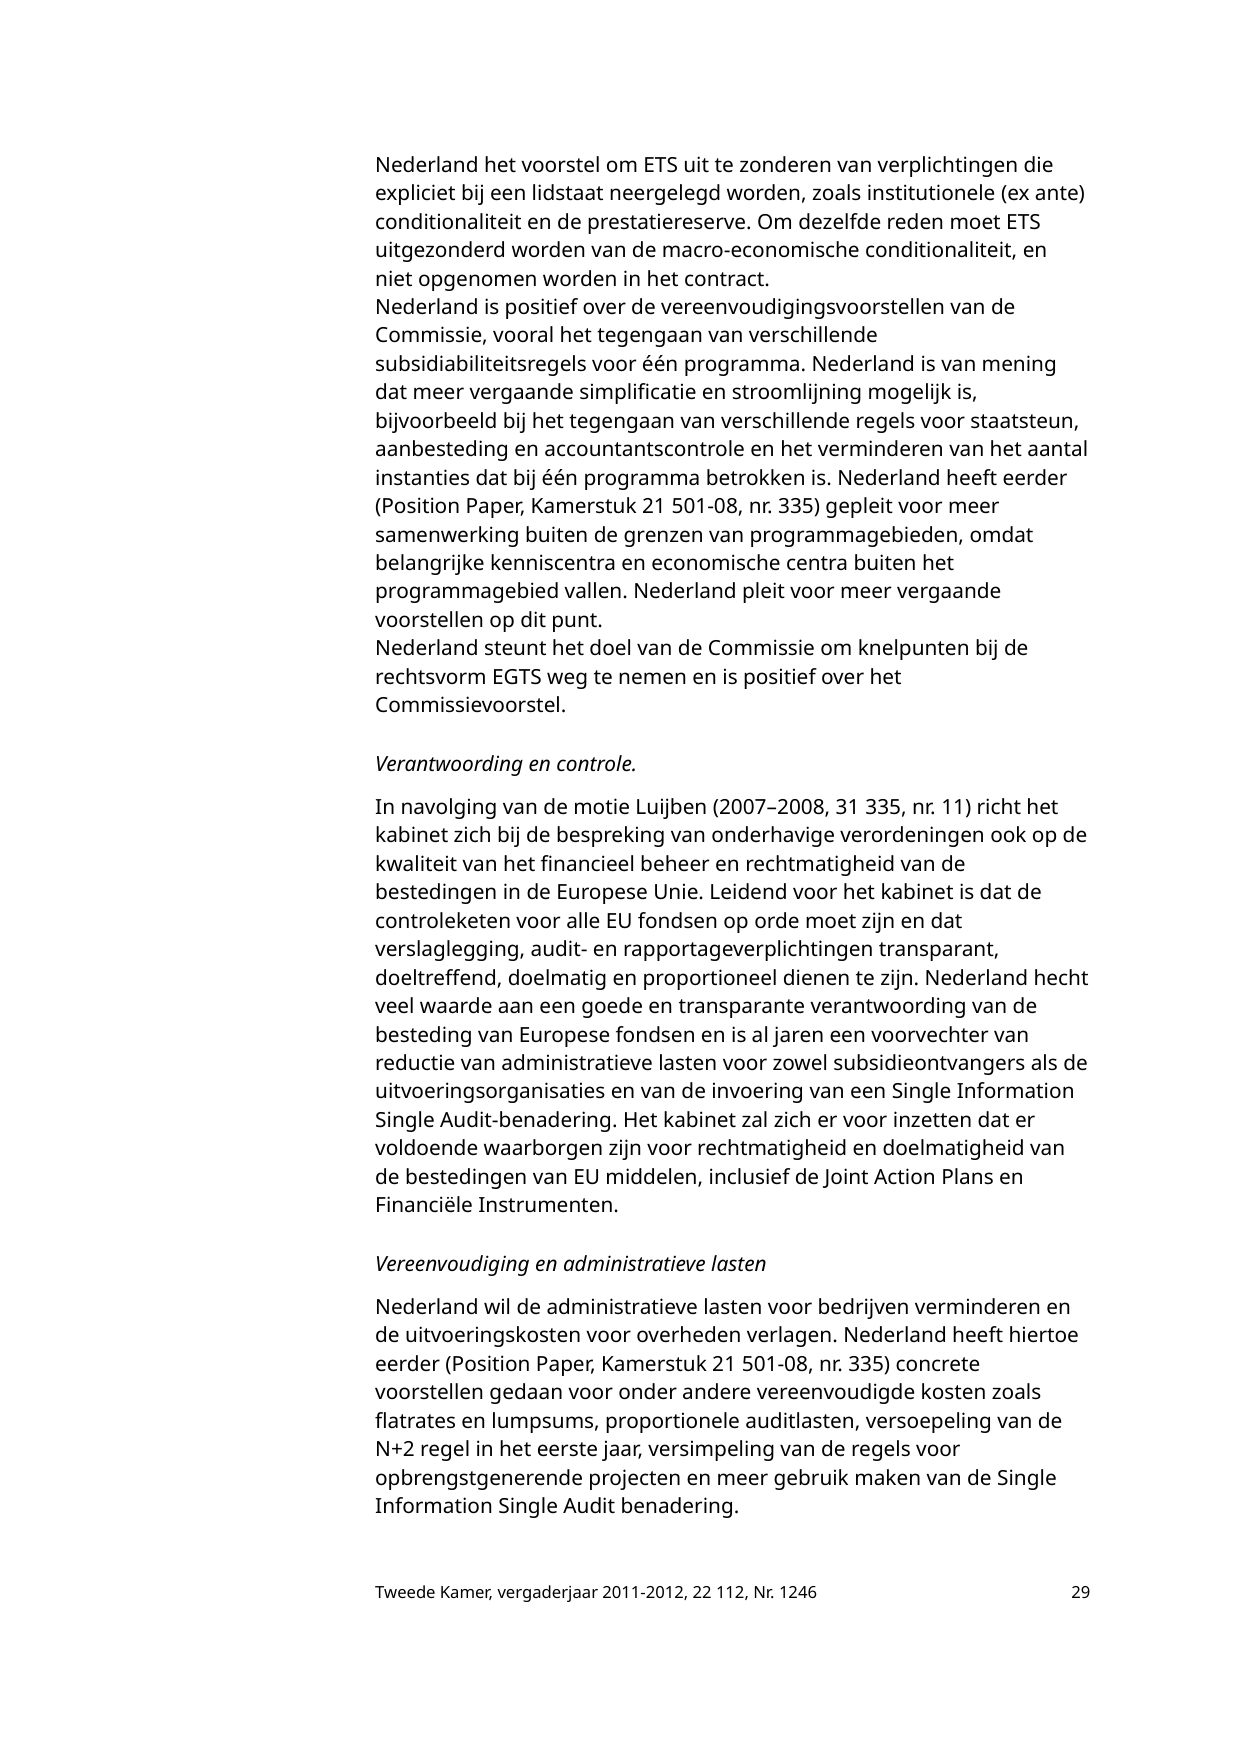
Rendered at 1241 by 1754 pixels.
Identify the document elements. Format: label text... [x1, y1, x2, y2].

text Verantwoording en controle. [375, 749, 1090, 777]
text Nederland het voorstel om ETS uit te zonderen van verplichtingen die expliciet bij een lidstaat neergelegd worden, zoals institutionele (ex ante) conditionaliteit en de prestatiereserve. Om dezelfde reden moet ETS uitgezonderd worden van de macro-economische conditionaliteit, en niet opgenomen worden in het contract. [375, 150, 1090, 292]
text In navolging van de motie Luijben (2007–2008, 31 335, nr. 11) richt het kabinet zich bij de bespreking van onderhavige verordeningen ook op de kwaliteit van het financieel beheer en rechtmatigheid van de bestedingen in de Europese Unie. Leidend voor het kabinet is dat de controleketen voor alle EU fondsen op orde moet zijn en dat verslaglegging, audit- en rapportageverplichtingen transparant, doeltreffend, doelmatig en proportioneel dienen te zijn. Nederland hecht veel waarde aan een goede en transparante verantwoording van de besteding van Europese fondsen en is al jaren een voorvechter van reductie van administratieve lasten voor zowel subsidieontvangers als de uitvoeringsorganisaties en van de invoering van een Single Information Single Audit-benadering. Het kabinet zal zich er voor inzetten dat er voldoende waarborgen zijn voor rechtmatigheid en doelmatigheid van de bestedingen van EU middelen, inclusief de Joint Action Plans en Financiële Instrumenten. [375, 792, 1090, 1219]
text Vereenvoudiging en administratieve lasten [375, 1249, 1090, 1277]
text Nederland steunt het doel van de Commissie om knelpunten bij de rechtsvorm EGTS weg te nemen en is positief over het Commissievoorstel. [375, 633, 1090, 719]
text Nederland wil de administratieve lasten voor bedrijven verminderen en de uitvoeringskosten voor overheden verlagen. Nederland heeft hiertoe eerder (Position Paper, Kamerstuk 21 501-08, nr. 335) concrete voorstellen gedaan voor onder andere vereenvoudigde kosten zoals flatrates en lumpsums, proportionele auditlasten, versoepeling van de N+2 regel in het eerste jaar, versimpeling van de regels voor opbrengstgenerende projecten en meer gebruik maken van de Single Information Single Audit benadering. [375, 1292, 1090, 1520]
text Nederland is positief over de vereenvoudigingsvoorstellen van de Commissie, vooral het tegengaan van verschillende subsidiabiliteitsregels voor één programma. Nederland is van mening dat meer vergaande simplificatie en stroomlijning mogelijk is, bijvoorbeeld bij het tegengaan van verschillende regels voor staatsteun, aanbesteding en accountantscontrole en het verminderen van het aantal instanties dat bij één programma betrokken is. Nederland heeft eerder (Position Paper, Kamerstuk 21 501-08, nr. 335) gepleit voor meer samenwerking buiten de grenzen van programmagebieden, omdat belangrijke kenniscentra en economische centra buiten het programmagebied vallen. Nederland pleit voor meer vergaande voorstellen op dit punt. [375, 292, 1090, 633]
